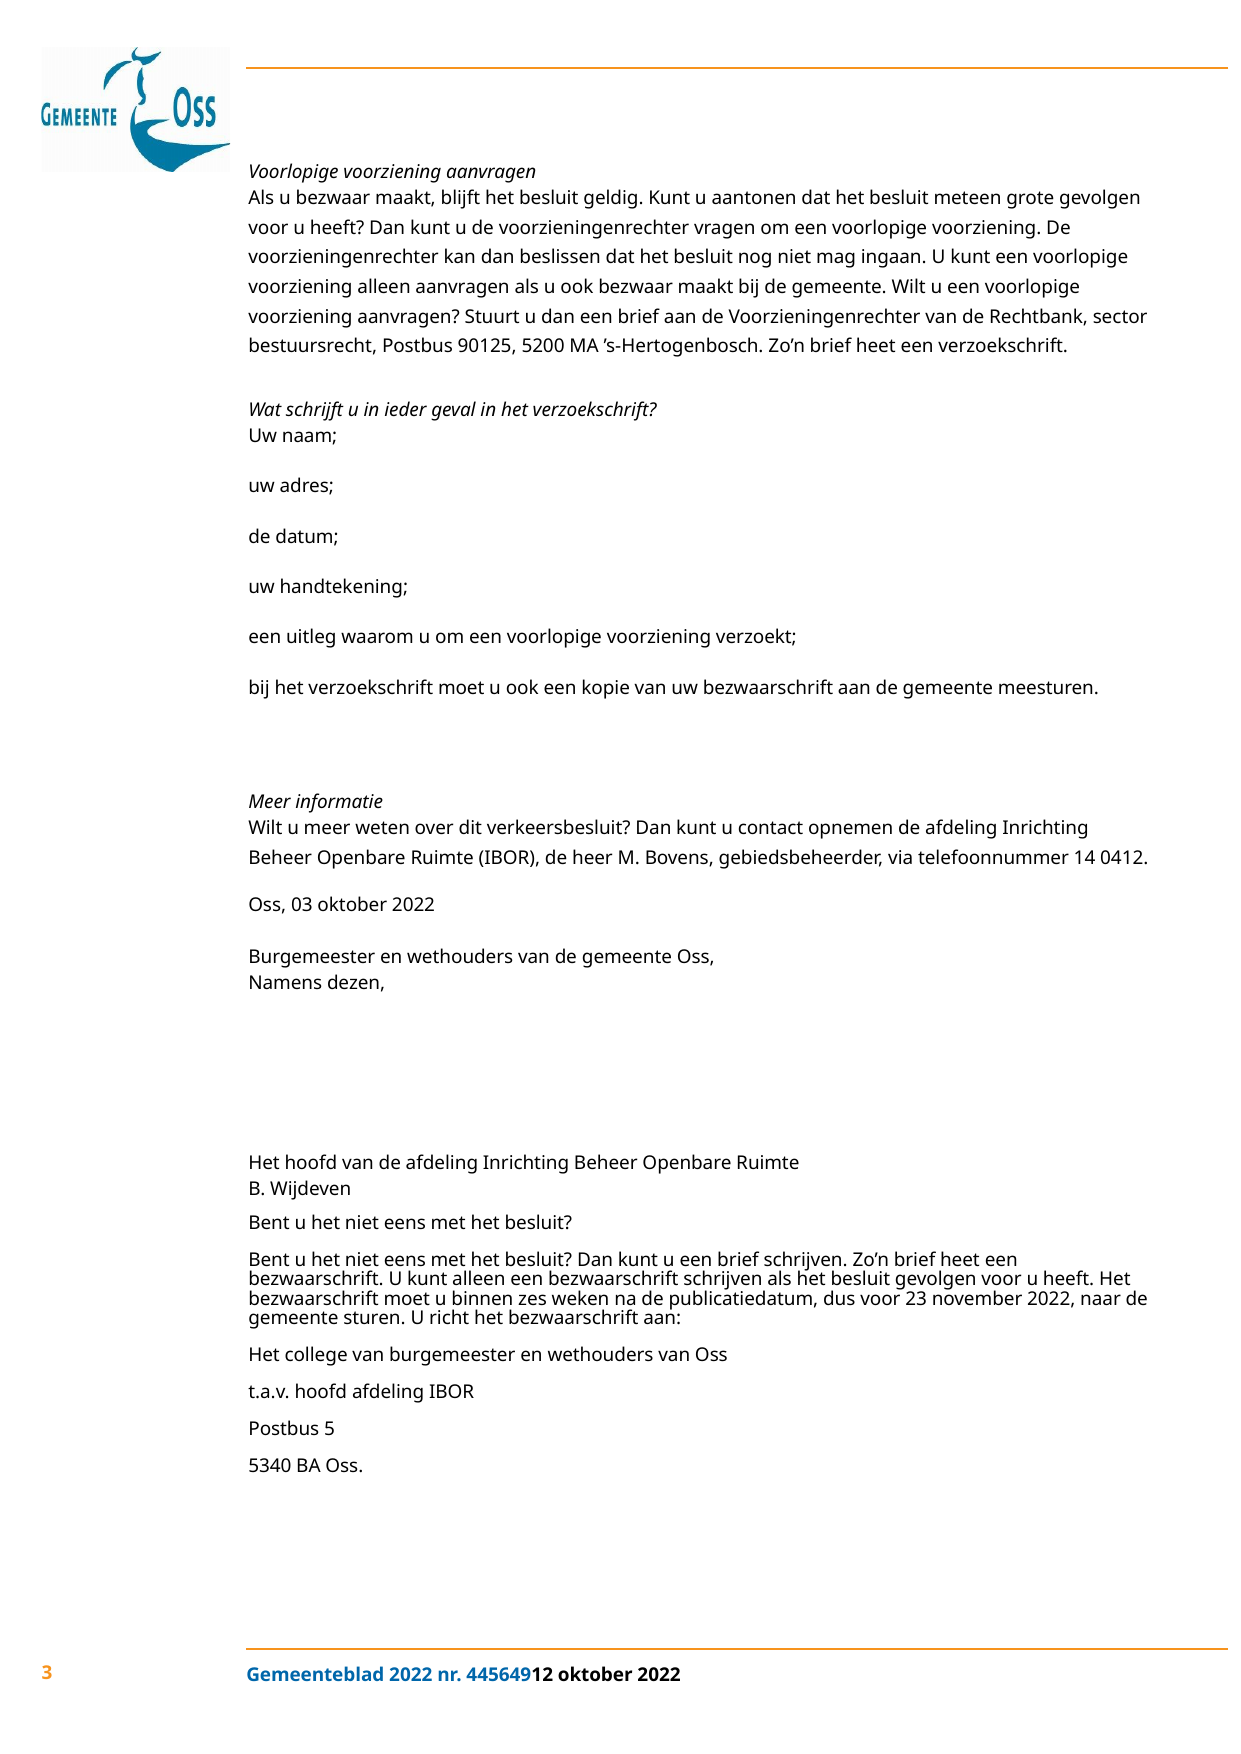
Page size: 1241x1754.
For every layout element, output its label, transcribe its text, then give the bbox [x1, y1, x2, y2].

text Wat schrijft u in ieder geval in het verzoekschrift? [248, 396, 1152, 422]
text Uw naam; [248, 422, 1152, 448]
text uw handtekening; [248, 573, 1152, 599]
text Namens dezen, [248, 969, 1152, 994]
text B. Wijdeven [248, 1175, 1152, 1200]
text Burgemeester en wethouders van de gemeente Oss, [248, 943, 1152, 969]
text t.a.v. hoofd afdeling IBOR [248, 1383, 1152, 1402]
text Bent u het niet eens met het besluit? Dan kunt u een brief schrijven. Zo’n brief heet een bezwaarschrift. U kunt alleen een bezwaarschrift schrijven als het besluit gevolgen voor u heeft. Het bezwaarschrift moet u binnen zes weken na de publicatiedatum, dus voor 23 november 2022, naar de gemeente sturen. U richt het bezwaarschrift aan: [248, 1251, 1152, 1328]
text Postbus 5 [248, 1420, 1152, 1439]
text Het hoofd van de afdeling Inrichting Beheer Openbare Ruimte [248, 1149, 1152, 1175]
text Meer informatie [248, 788, 1152, 814]
text een uitleg waarom u om een voorlopige voorziening verzoekt; [248, 624, 1152, 649]
picture [41, 47, 231, 172]
text Wilt u meer weten over dit verkeersbesluit? Dan kunt u contact opnemen de afdeling Inrichting Beheer Openbare Ruimte (IBOR), de heer M. Bovens, gebiedsbeheerder, via telefoonnummer 14 0412. [248, 814, 1152, 869]
text Als u bezwaar maakt, blijft het besluit geldig. Kunt u aantonen dat het besluit meteen grote gevolgen voor u heeft? Dan kunt u de voorzieningenrechter vragen om een voorlopige voorziening. De voorzieningenrechter kan dan beslissen dat het besluit nog niet mag ingaan. U kunt een voorlopige voorziening alleen aanvragen als u ook bezwaar maakt bij de gemeente. Wilt u een voorlopige voorziening aanvragen? Stuurt u dan een brief aan de Voorzieningenrechter van de Rechtbank, sector bestuursrecht, Postbus 90125, 5200 MA ’s-Hertogenbosch. Zo’n brief heet een verzoekschrift. [248, 184, 1152, 358]
text uw adres; [248, 472, 1152, 498]
text Het college van burgemeester en wethouders van Oss [248, 1346, 1152, 1365]
text de datum; [248, 523, 1152, 549]
text Bent u het niet eens met het besluit? [248, 1214, 1152, 1233]
text bij het verzoekschrift moet u ook een kopie van uw bezwaarschrift aan de gemeente meesturen. [248, 674, 1152, 700]
text Oss, 03 oktober 2022 [248, 892, 1152, 917]
text Voorlopige voorziening aanvragen [248, 159, 1152, 184]
text 5340 BA Oss. [248, 1457, 1152, 1476]
